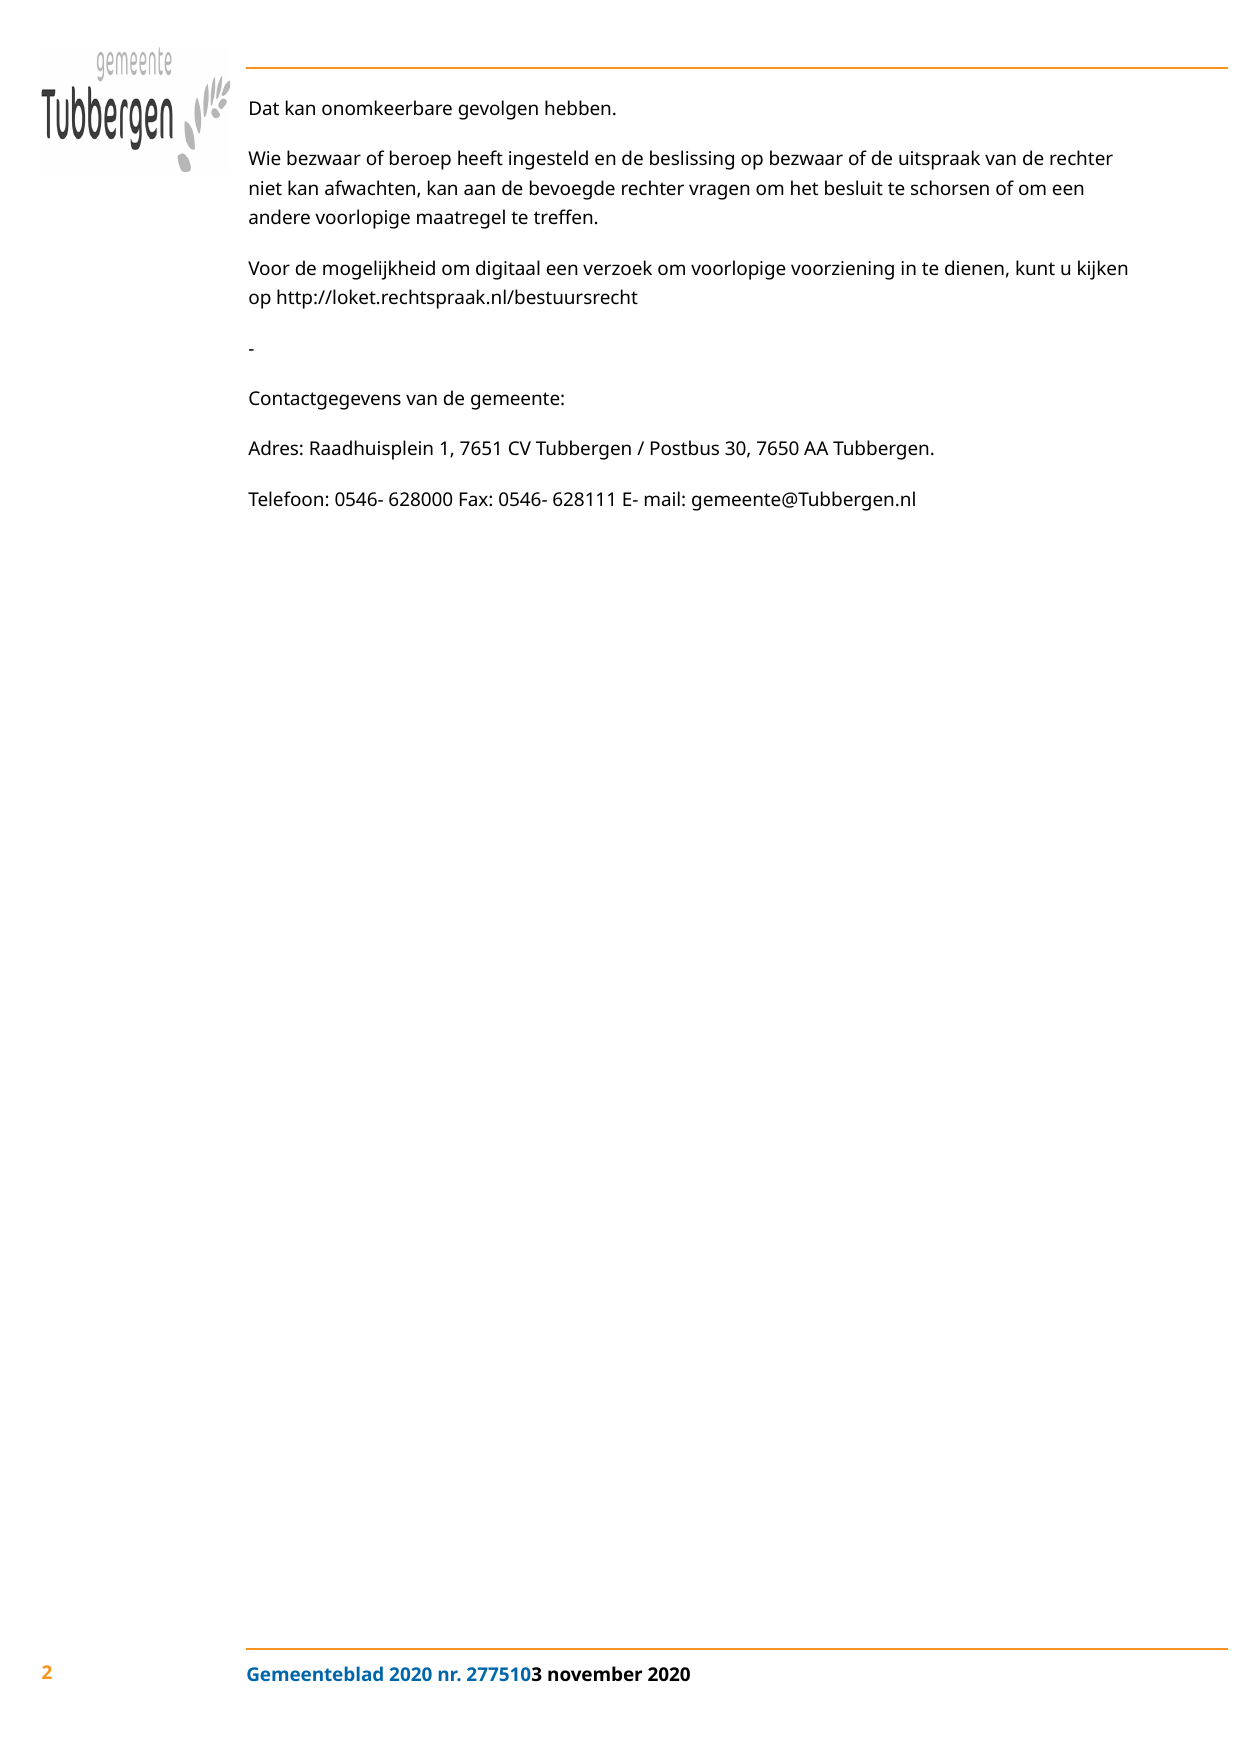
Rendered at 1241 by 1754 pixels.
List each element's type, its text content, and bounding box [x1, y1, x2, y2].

picture [41, 47, 231, 172]
text - [248, 335, 1152, 361]
text Contactgegevens van de gemeente: [248, 385, 1152, 411]
text Dat kan onomkeerbare gevolgen hebben. [248, 95, 1152, 121]
text Wie bezwaar of beroep heeft ingesteld en de beslissing op bezwaar of de uitspraak van de rechter niet kan afwachten, kan aan de bevoegde rechter vragen om het besluit te schorsen of om een andere voorlopige maatregel te treffen. [248, 145, 1152, 230]
text Adres: Raadhuisplein 1, 7651 CV Tubbergen / Postbus 30, 7650 AA Tubbergen. [248, 436, 1152, 461]
text Voor de mogelijkheid om digitaal een verzoek om voorlopige voorziening in te dienen, kunt u kijken op http://loket.rechtspraak.nl/bestuursrecht [248, 255, 1152, 310]
text Telefoon: 0546- 628000 Fax: 0546- 628111 E- mail: gemeente@Tubbergen.nl [248, 486, 1152, 512]
